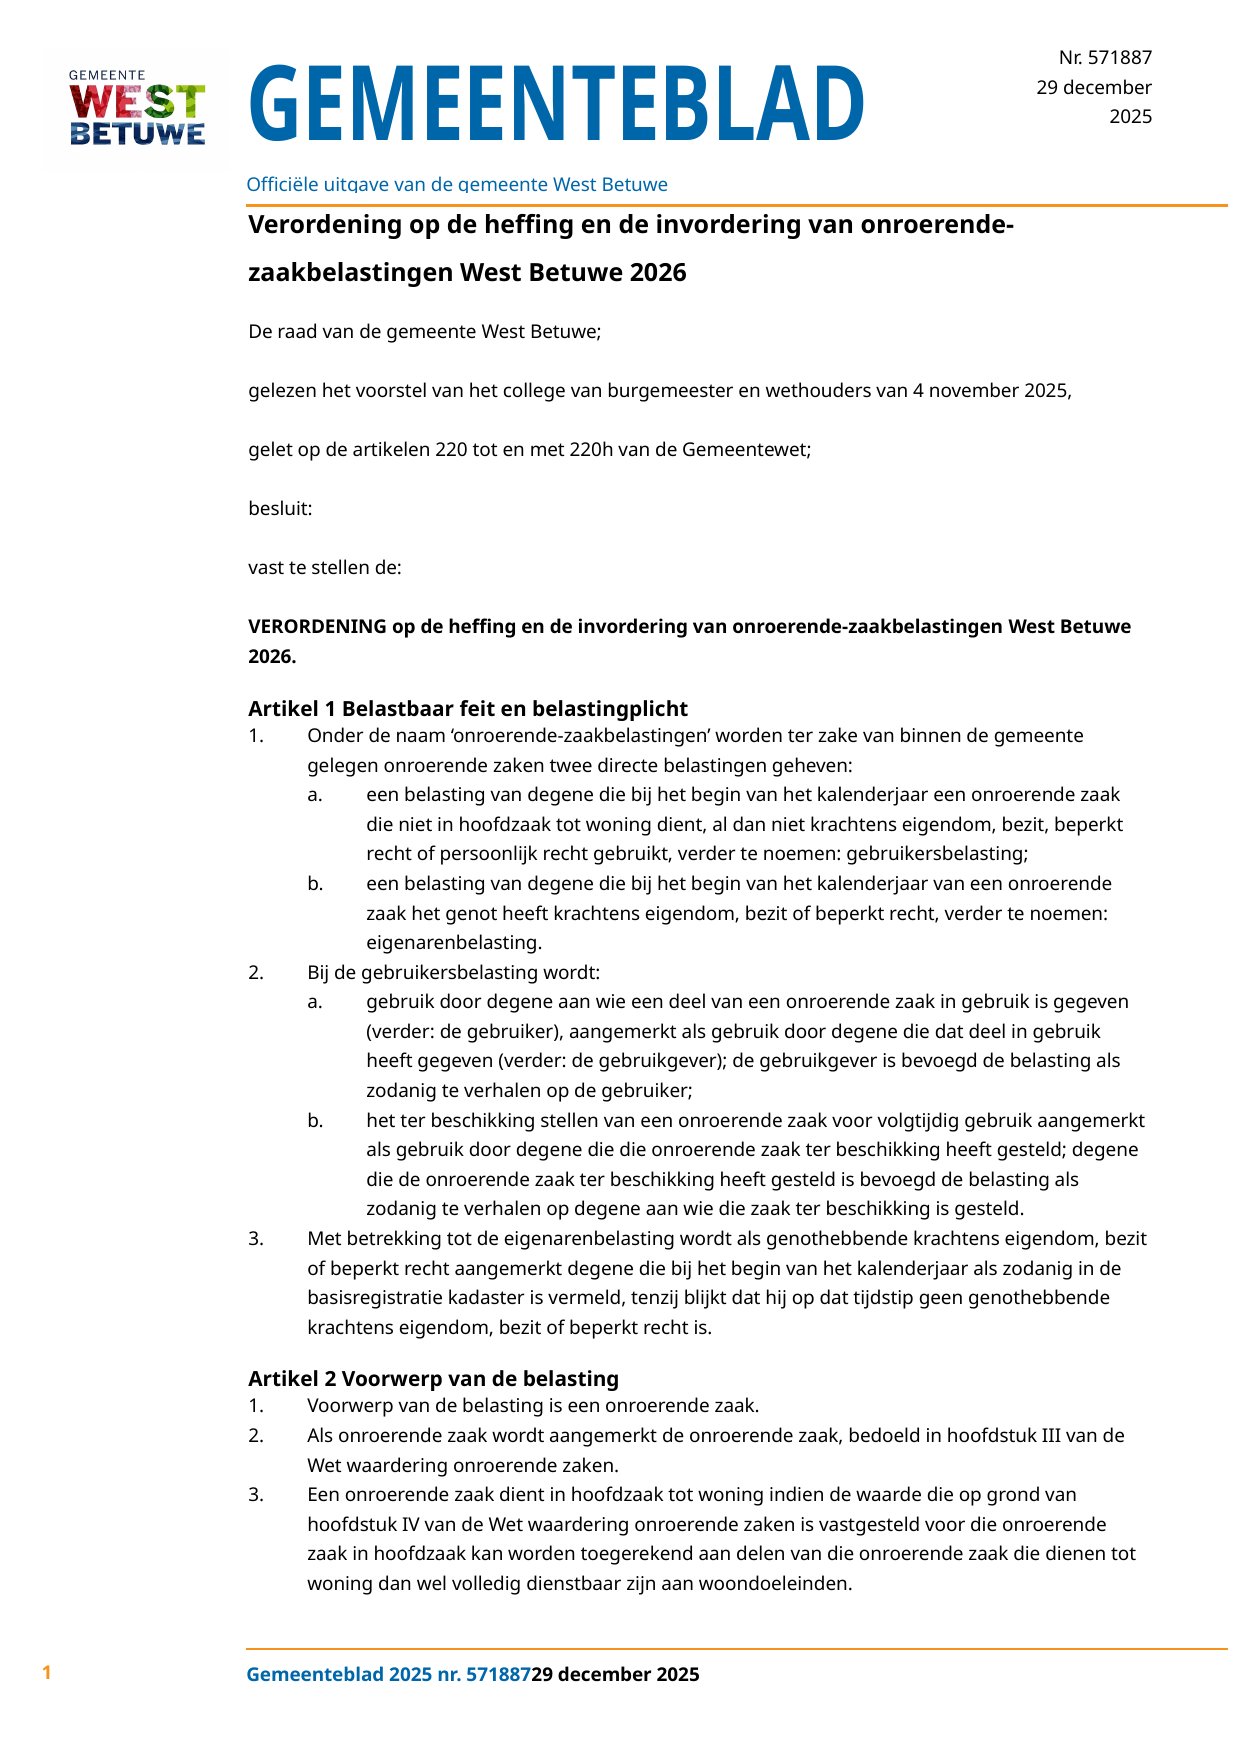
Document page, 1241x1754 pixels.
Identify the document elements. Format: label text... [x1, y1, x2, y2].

list het ter beschikking stellen van een onroerende zaak voor volgtijdig gebruik aangemerkt als gebruik door degene die die onroerende zaak ter beschikking heeft gesteld; degene die de onroerende zaak ter beschikking heeft gesteld is bevoegd de belasting als zodanig te verhalen op degene aan wie die zaak ter beschikking is gesteld. [307, 1107, 1152, 1221]
text gelezen het voorstel van het college van burgemeester en wethouders van 4 november 2025, [248, 377, 1152, 403]
list Met betrekking tot de eigenarenbelasting wordt als genothebbende krachtens eigendom, bezit of beperkt recht aangemerkt degene die bij het begin van het kalenderjaar als zodanig in de basisregistratie kadaster is vermeld, tenzij blijkt dat hij op dat tijdstip geen genothebbende krachtens eigendom, bezit of beperkt recht is. [248, 1225, 1152, 1339]
text Verordening op de heffing en de invordering van onroerende-zaakbelastingen West Betuwe 2026 [248, 207, 1152, 288]
text Artikel 1 Belastbaar feit en belastingplicht [248, 694, 1152, 722]
list een belasting van degene die bij het begin van het kalenderjaar een onroerende zaak die niet in hoofdzaak tot woning dient, al dan niet krachtens eigendom, bezit, beperkt recht of persoonlijk recht gebruikt, verder te noemen: gebruikersbelasting; [307, 781, 1152, 866]
picture [41, 47, 231, 172]
text besluit: [248, 495, 1152, 521]
list een belasting van degene die bij het begin van het kalenderjaar van een onroerende zaak het genot heeft krachtens eigendom, bezit of beperkt recht, verder te noemen: eigenarenbelasting. [307, 870, 1152, 955]
list Een onroerende zaak dient in hoofdzaak tot woning indien de waarde die op grond van hoofdstuk IV van de Wet waardering onroerende zaken is vastgesteld voor die onroerende zaak in hoofdzaak kan worden toegerekend aan delen van die onroerende zaak die dienen tot woning dan wel volledig dienstbaar zijn aan woondoeleinden. [248, 1481, 1152, 1596]
list gebruik door degene aan wie een deel van een onroerende zaak in gebruik is gegeven (verder: de gebruiker), aangemerkt als gebruik door degene die dat deel in gebruik heeft gegeven (verder: de gebruikgever); de gebruikgever is bevoegd de belasting als zodanig te verhalen op de gebruiker; [307, 988, 1152, 1103]
list Als onroerende zaak wordt aangemerkt de onroerende zaak, bedoeld in hoofdstuk III van de Wet waardering onroerende zaken. [248, 1422, 1152, 1478]
text Artikel 2 Voorwerp van de belasting [248, 1364, 1152, 1393]
list Voorwerp van de belasting is een onroerende zaak. [248, 1393, 1152, 1418]
text VERORDENING op de heffing en de invordering van onroerende-zaakbelastingen West Betuwe 2026. [248, 614, 1152, 669]
text De raad van de gemeente West Betuwe; [248, 318, 1152, 344]
list Bij de gebruikersbelasting wordt: [248, 959, 1152, 984]
text vast te stellen de: [248, 554, 1152, 580]
list Onder de naam ‘onroerende-zaakbelastingen’ worden ter zake van binnen de gemeente gelegen onroerende zaken twee directe belastingen geheven: [248, 722, 1152, 777]
text gelet op de artikelen 220 tot en met 220h van de Gemeentewet; [248, 436, 1152, 462]
